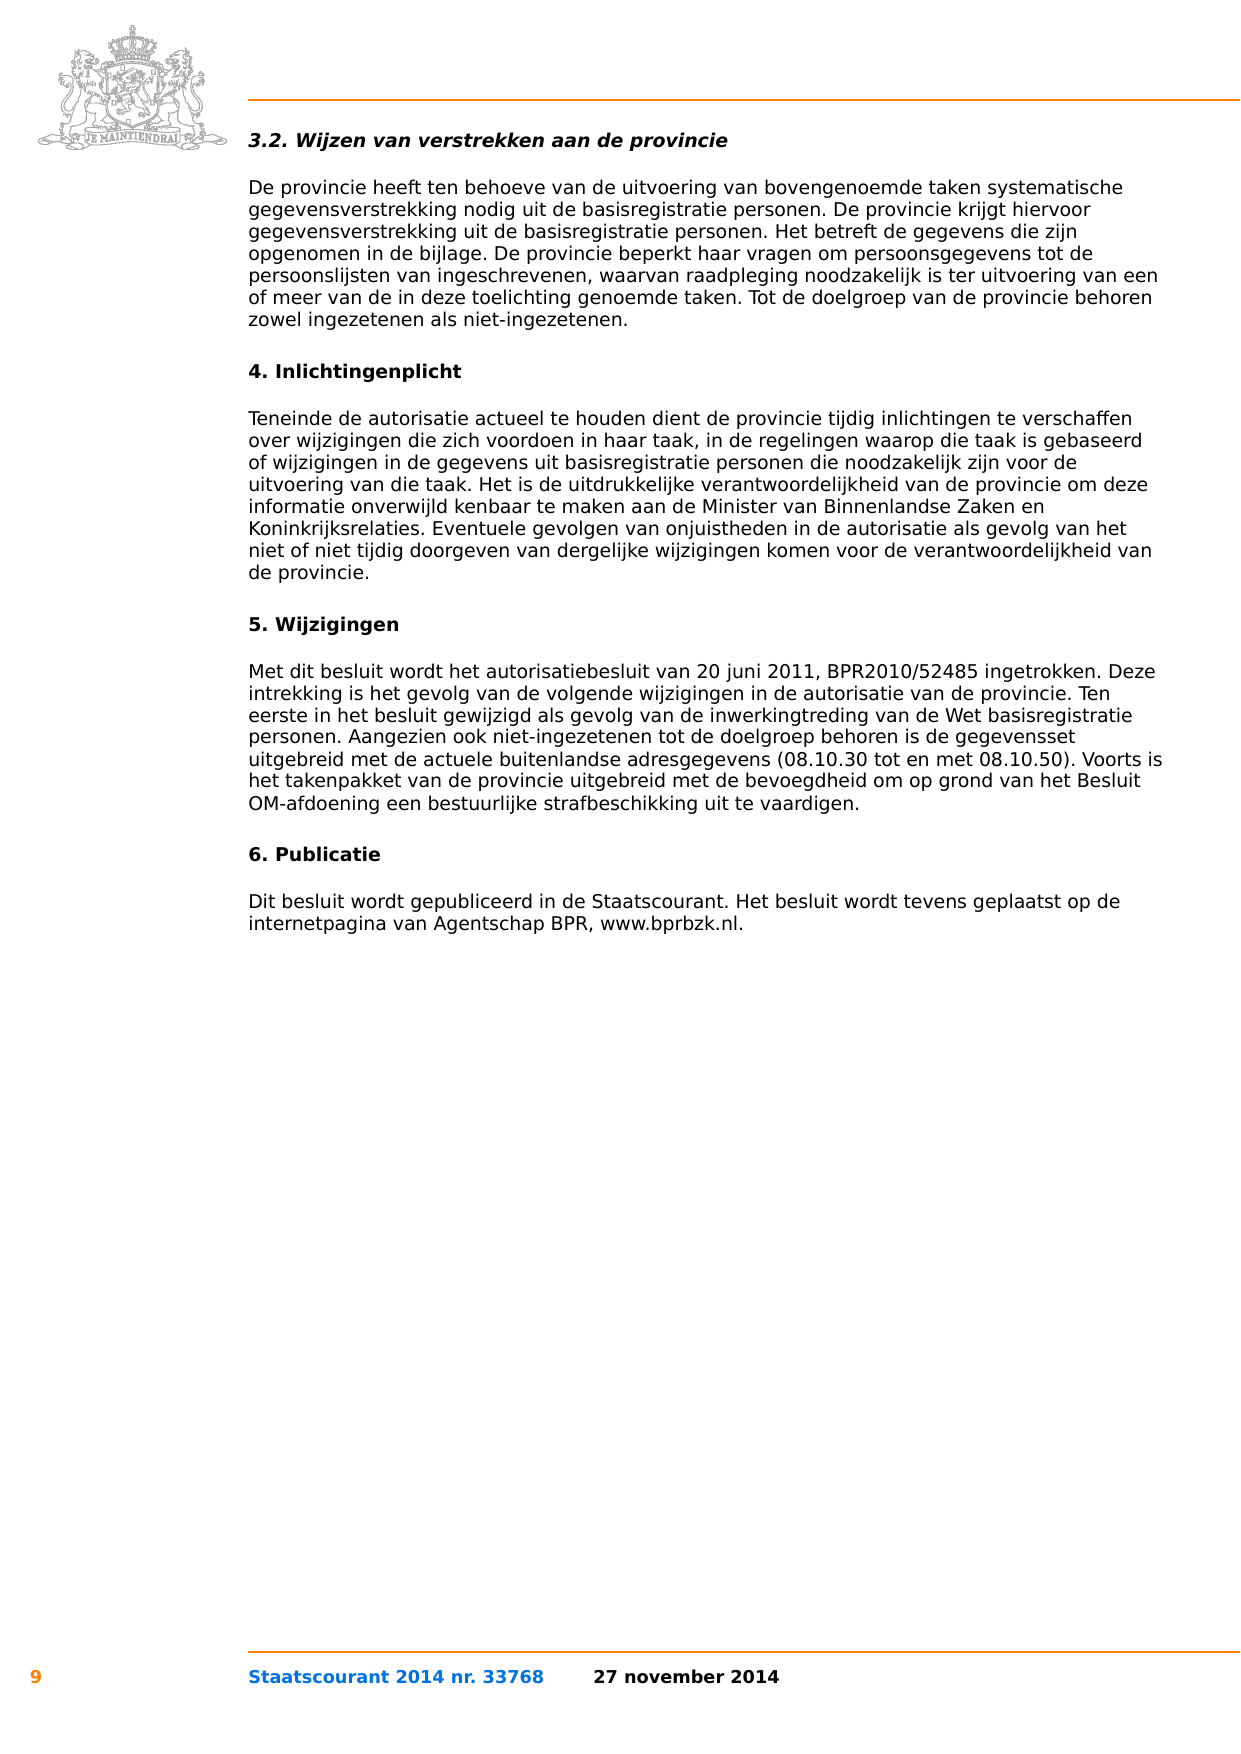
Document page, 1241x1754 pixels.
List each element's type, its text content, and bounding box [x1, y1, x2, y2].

subtitle 4. Inlichtingenplicht [248, 361, 1163, 383]
subtitle 5. Wijzigingen [248, 613, 1163, 636]
text Teneinde de autorisatie actueel te houden dient de provincie tijdig inlichtingen te verschaffen over wijzigingen die zich voordoen in haar taak, in de regelingen waarop die taak is gebaseerd of wijzigingen in de gegevens uit basisregistratie personen die noodzakelijk zijn voor de uitvoering van die taak. Het is de uitdrukkelijke verantwoordelijkheid van de provincie om deze informatie onverwijld kenbaar te maken aan de Minister van Binnenlandse Zaken en Koninkrijksrelaties. Eventuele gevolgen van onjuistheden in de autorisatie als gevolg van het niet of niet tijdig doorgeven van dergelijke wijzigingen komen voor de verantwoordelijkheid van de provincie. [248, 408, 1163, 583]
text De provincie heeft ten behoeve van de uitvoering van bovengenoemde taken systematische gegevensverstrekking nodig uit de basisregistratie personen. De provincie krijgt hiervoor gegevensverstrekking uit de basisregistratie personen. Het betreft de gegevens die zijn opgenomen in de bijlage. De provincie beperkt haar vragen om persoonsgegevens tot de persoonslijsten van ingeschrevenen, waarvan raadpleging noodzakelijk is ter uitvoering van een of meer van de in deze toelichting genoemde taken. Tot de doelgroep van de provincie behoren zowel ingezetenen als niet-ingezetenen. [248, 177, 1163, 331]
picture [38, 25, 227, 150]
text Dit besluit wordt gepubliceerd in de Staatscourant. Het besluit wordt tevens geplaatst op de internetpagina van Agentschap BPR, www.bprbzk.nl. [248, 891, 1163, 935]
subtitle 6. Publicatie [248, 844, 1163, 866]
subtitle 3.2. Wijzen van verstrekken aan de provincie [248, 130, 1163, 152]
text Met dit besluit wordt het autorisatiebesluit van 20 juni 2011, BPR2010/52485 ingetrokken. Deze intrekking is het gevolg van de volgende wijzigingen in de autorisatie van de provincie. Ten eerste in het besluit gewijzigd als gevolg van de inwerkingtreding van de Wet basisregistratie personen. Aangezien ook niet-ingezetenen tot de doelgroep behoren is de gegevensset uitgebreid met de actuele buitenlandse adresgegevens (08.10.30 tot en met 08.10.50). Voorts is het takenpakket van de provincie uitgebreid met de bevoegdheid om op grond van het Besluit OM-afdoening een bestuurlijke strafbeschikking uit te vaardigen. [248, 661, 1163, 814]
